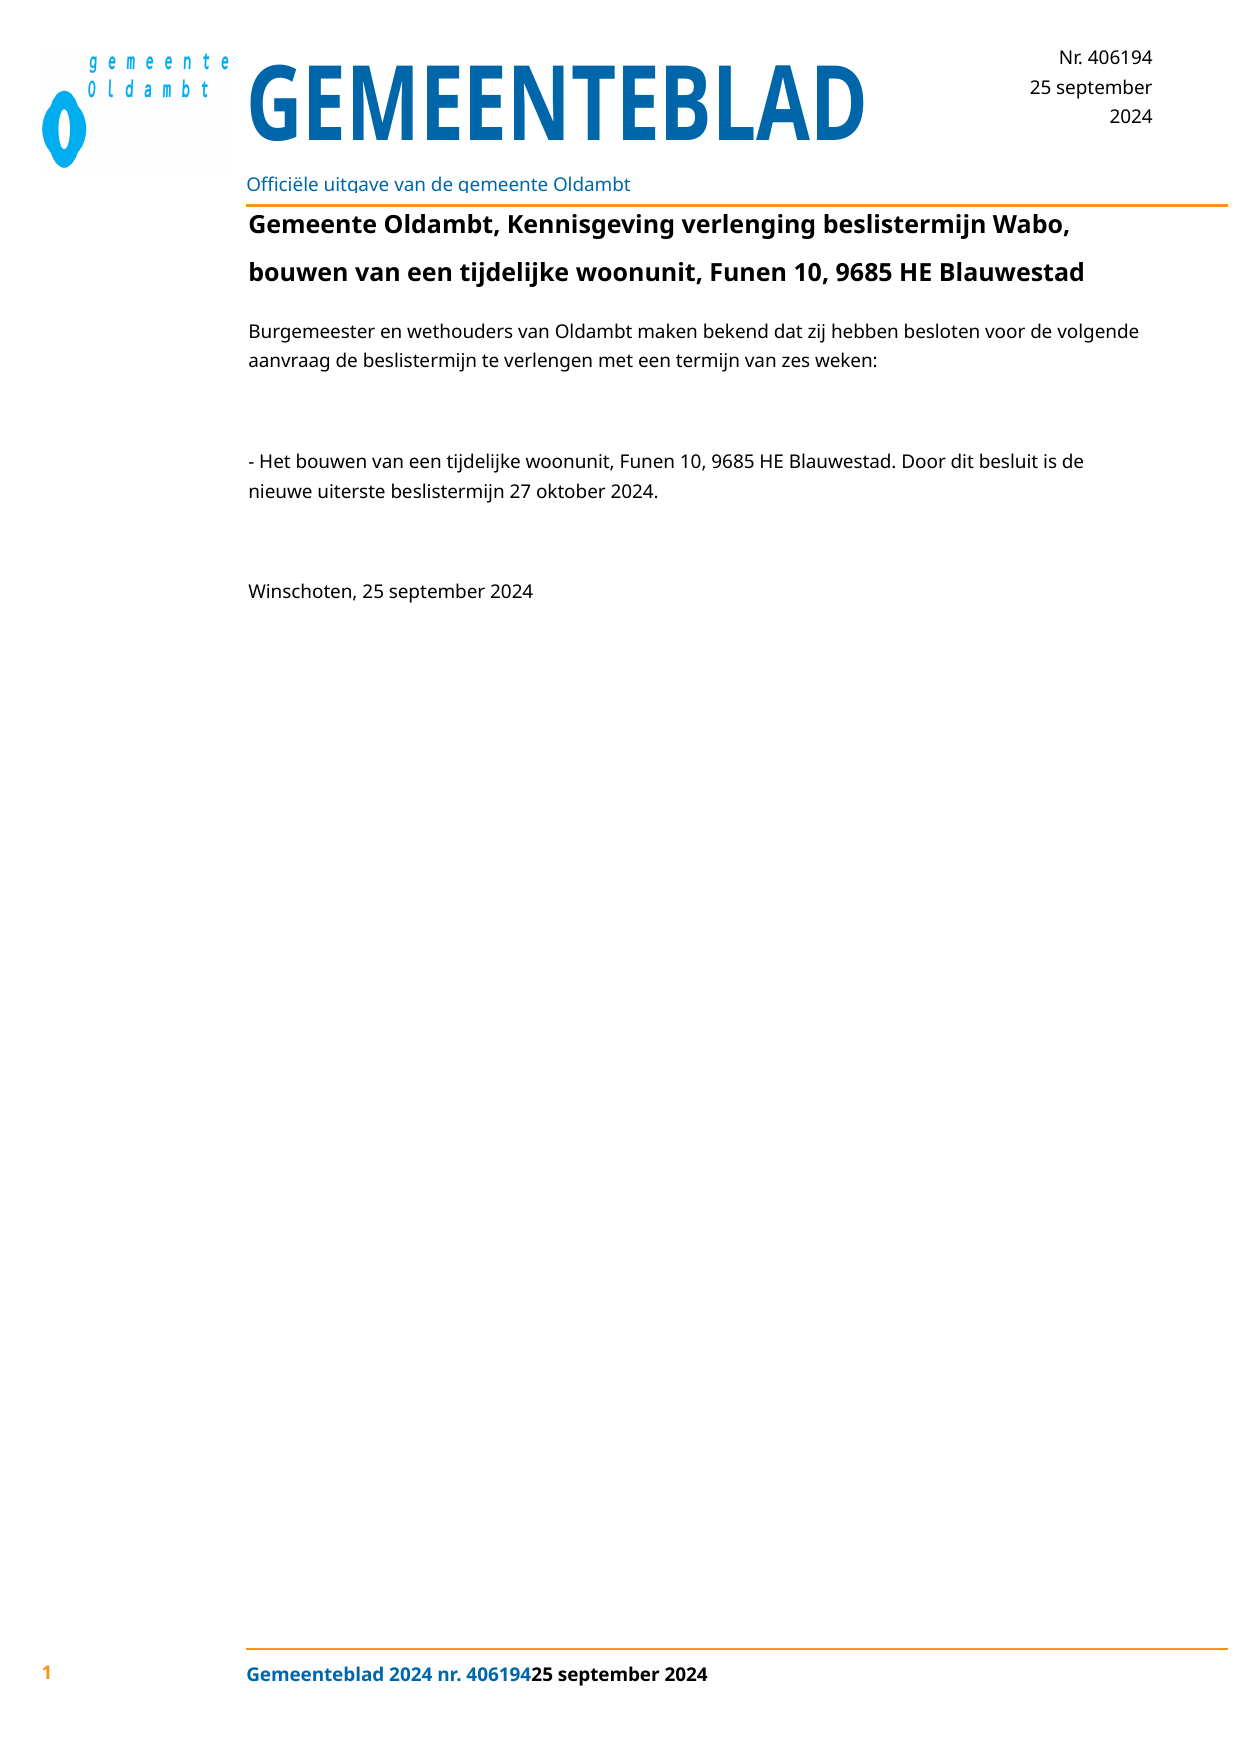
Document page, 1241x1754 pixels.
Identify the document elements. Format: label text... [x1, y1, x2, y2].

text Burgemeester en wethouders van Oldambt maken bekend dat zij hebben besloten voor de volgende aanvraag de beslistermijn te verlengen met een termijn van zes weken: [248, 318, 1152, 373]
text Winschoten, 25 september 2024 [248, 579, 1152, 604]
text Gemeente Oldambt, Kennisgeving verlenging beslistermijn Wabo, bouwen van een tijdelijke woonunit, Funen 10, 9685 HE Blauwestad [248, 207, 1152, 288]
text - Het bouwen van een tijdelijke woonunit, Funen 10, 9685 HE Blauwestad. Door dit besluit is de nieuwe uiterste beslistermijn 27 oktober 2024. [248, 448, 1152, 504]
picture [41, 47, 231, 172]
